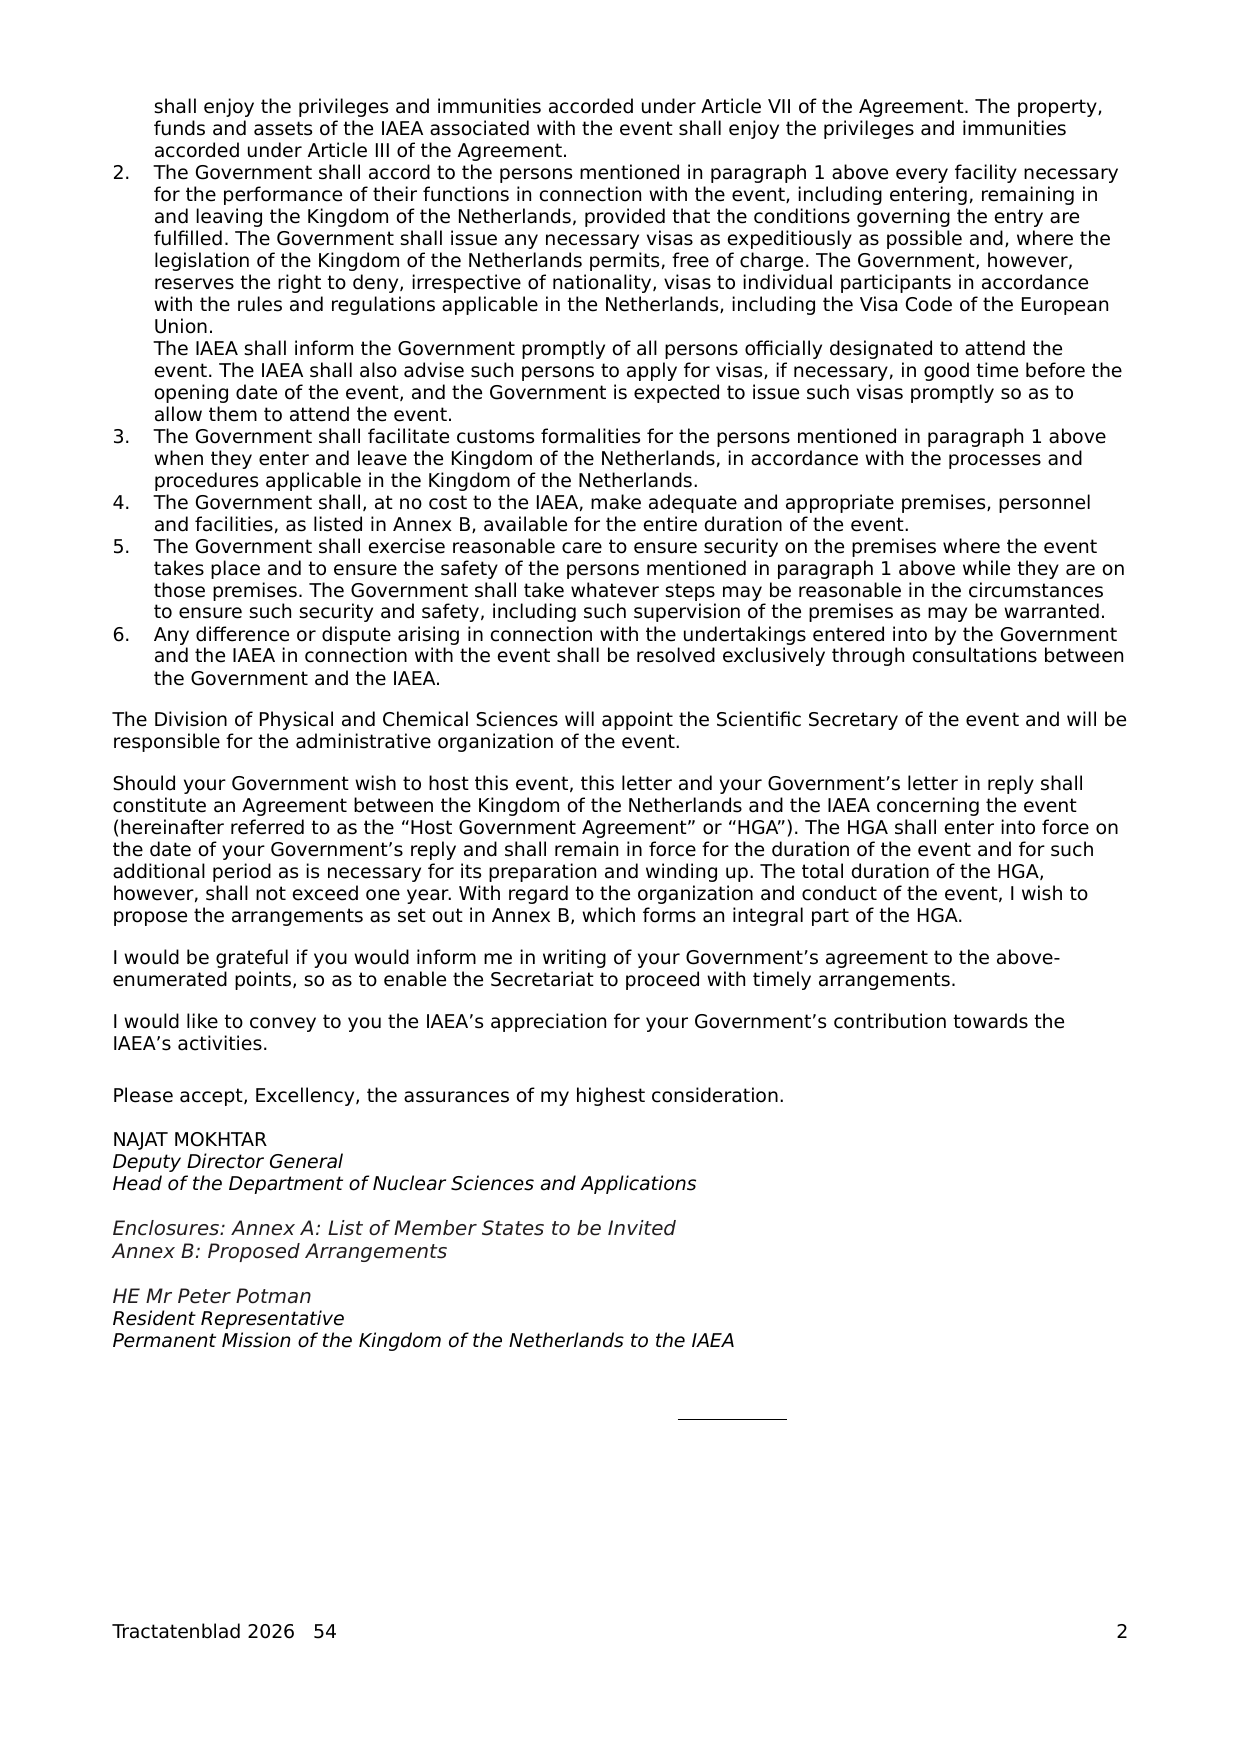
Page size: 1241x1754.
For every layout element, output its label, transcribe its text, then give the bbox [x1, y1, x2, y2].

text 2. The Government shall accord to the persons mentioned in paragraph 1 above every facility necessary for the performance of their functions in connection with the event, including entering, remaining in and leaving the Kingdom of the Netherlands, provided that the conditions governing the entry are fulfilled. The Government shall issue any necessary visas as expeditiously as possible and, where the legislation of the Kingdom of the Netherlands permits, free of charge. The Government, however, reserves the right to deny, irrespective of nationality, visas to individual participants in accordance with the rules and regulations applicable in the Netherlands, including the Visa Code of the European Union. [112, 162, 1128, 338]
text I would like to convey to you the IAEA’s appreciation for your Government’s contribution towards the IAEA’s activities. [112, 1011, 1128, 1055]
text 3. The Government shall facilitate customs formalities for the persons mentioned in paragraph 1 above when they enter and leave the Kingdom of the Netherlands, in accordance with the processes and procedures applicable in the Kingdom of the Netherlands. [112, 426, 1128, 492]
text 4. The Government shall, at no cost to the IAEA, make adequate and appropriate premises, personnel and facilities, as listed in Annex B, available for the entire duration of the event. [112, 492, 1128, 536]
text I would be grateful if you would inform me in writing of your Government’s agreement to the above-enumerated points, so as to enable the Secretariat to proceed with timely arrangements. [112, 947, 1128, 991]
text Annex B: Proposed Arrangements [112, 1240, 1128, 1285]
text The IAEA shall inform the Government promptly of all persons officially designated to attend the event. The IAEA shall also advise such persons to apply for visas, if necessary, in good time before the opening date of the event, and the Government is expected to issue such visas promptly so as to allow them to attend the event. [153, 338, 1128, 426]
text The Division of Physical and Chemical Sciences will appoint the Scientific Secretary of the event and will be responsible for the administrative organization of the event. [112, 709, 1128, 753]
text shall enjoy the privileges and immunities accorded under Article VII of the Agreement. The property, funds and assets of the IAEA associated with the event shall enjoy the privileges and immunities accorded under Article III of the Agreement. [112, 96, 1128, 162]
text Enclosures: Annex A: List of Member States to be Invited [112, 1217, 1128, 1240]
text 5. The Government shall exercise reasonable care to ensure security on the premises where the event takes place and to ensure the safety of the persons mentioned in paragraph 1 above while they are on those premises. The Government shall take whatever steps may be reasonable in the circumstances to ensure such security and safety, including such supervision of the premises as may be warranted. [112, 536, 1128, 623]
text 6. Any difference or dispute arising in connection with the undertakings entered into by the Government and the IAEA in connection with the event shall be resolved exclusively through consultations between the Government and the IAEA. [112, 623, 1128, 689]
text HE Mr Peter Potman [112, 1285, 1128, 1308]
text Resident Representative [112, 1308, 1128, 1330]
text Deputy Director General Head of the Department of Nuclear Sciences and Applications [112, 1151, 1128, 1217]
text Please accept, Excellency, the assurances of my highest consideration. [112, 1085, 1128, 1107]
text NAJAT MOKHTAR [112, 1129, 1128, 1151]
text Permanent Mission of the Kingdom of the Netherlands to the IAEA [112, 1330, 1128, 1352]
text Should your Government wish to host this event, this letter and your Government’s letter in reply shall constitute an Agreement between the Kingdom of the Netherlands and the IAEA concerning the event (hereinafter referred to as the “Host Government Agreement” or “HGA”). The HGA shall enter into force on the date of your Government’s reply and shall remain in force for the duration of the event and for such additional period as is necessary for its preparation and winding up. The total duration of the HGA, however, shall not exceed one year. With regard to the organization and conduct of the event, I wish to propose the arrangements as set out in Annex B, which forms an integral part of the HGA. [112, 773, 1128, 927]
